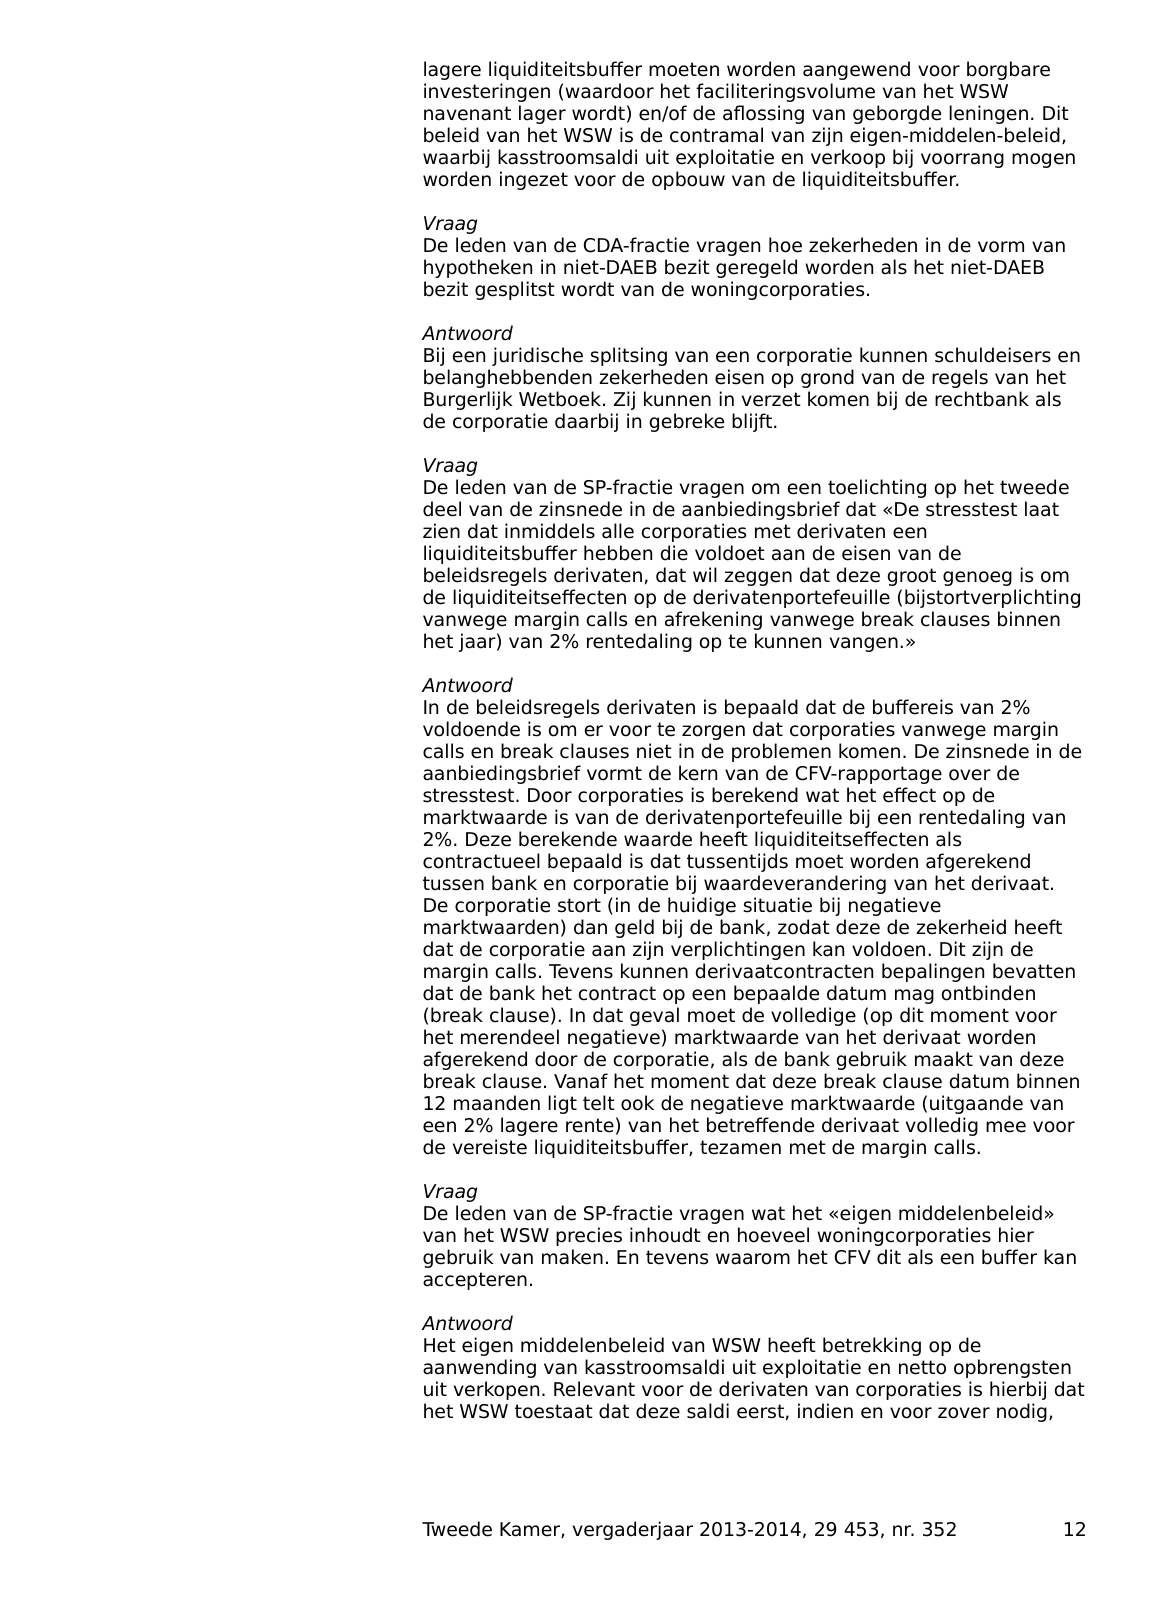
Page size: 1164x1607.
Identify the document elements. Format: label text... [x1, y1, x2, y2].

text De leden van de SP-fractie vragen wat het «eigen middelenbeleid» van het WSW precies inhoudt en hoeveel woningcorporaties hier gebruik van maken. En tevens waarom het CFV dit als een buffer kan accepteren. [422, 1203, 1087, 1291]
text De leden van de CDA-fractie vragen hoe zekerheden in de vorm van hypotheken in niet-DAEB bezit geregeld worden als het niet-DAEB bezit gesplitst wordt van de woningcorporaties. [422, 235, 1087, 301]
text Vraag [422, 455, 1087, 477]
text Bij een juridische splitsing van een corporatie kunnen schuldeisers en belanghebbenden zekerheden eisen op grond van de regels van het Burgerlijk Wetboek. Zij kunnen in verzet komen bij de rechtbank als de corporatie daarbij in gebreke blijft. [422, 345, 1087, 433]
text Vraag [422, 213, 1087, 235]
text Antwoord [422, 675, 1087, 697]
text Antwoord [422, 1313, 1087, 1335]
text Antwoord [422, 323, 1087, 345]
text Het eigen middelenbeleid van WSW heeft betrekking op de aanwending van kasstroomsaldi uit exploitatie en netto opbrengsten uit verkopen. Relevant voor de derivaten van corporaties is hierbij dat het WSW toestaat dat deze saldi eerst, indien en voor zover nodig, [422, 1335, 1087, 1423]
text De leden van de SP-fractie vragen om een toelichting op het tweede deel van de zinsnede in de aanbiedingsbrief dat «De stresstest laat zien dat inmiddels alle corporaties met derivaten een liquiditeitsbuffer hebben die voldoet aan de eisen van de beleidsregels derivaten, dat wil zeggen dat deze groot genoeg is om de liquiditeitseffecten op de derivatenportefeuille (bijstortverplichting vanwege margin calls en afrekening vanwege break clauses binnen het jaar) van 2% rentedaling op te kunnen vangen.» [422, 477, 1087, 653]
text lagere liquiditeitsbuffer moeten worden aangewend voor borgbare investeringen (waardoor het faciliteringsvolume van het WSW navenant lager wordt) en/of de aflossing van geborgde leningen. Dit beleid van het WSW is de contramal van zijn eigen-middelen-beleid, waarbij kasstroomsaldi uit exploitatie en verkoop bij voorrang mogen worden ingezet voor de opbouw van de liquiditeitsbuffer. [422, 59, 1087, 191]
text Vraag [422, 1181, 1087, 1203]
text In de beleidsregels derivaten is bepaald dat de buffereis van 2% voldoende is om er voor te zorgen dat corporaties vanwege margin calls en break clauses niet in de problemen komen. De zinsnede in de aanbiedingsbrief vormt de kern van de CFV-rapportage over de stresstest. Door corporaties is berekend wat het effect op de marktwaarde is van de derivatenportefeuille bij een rentedaling van 2%. Deze berekende waarde heeft liquiditeitseffecten als contractueel bepaald is dat tussentijds moet worden afgerekend tussen bank en corporatie bij waardeverandering van het derivaat. De corporatie stort (in de huidige situatie bij negatieve marktwaarden) dan geld bij de bank, zodat deze de zekerheid heeft dat de corporatie aan zijn verplichtingen kan voldoen. Dit zijn de margin calls. Tevens kunnen derivaatcontracten bepalingen bevatten dat de bank het contract op een bepaalde datum mag ontbinden (break clause). In dat geval moet de volledige (op dit moment voor het merendeel negatieve) marktwaarde van het derivaat worden afgerekend door de corporatie, als de bank gebruik maakt van deze break clause. Vanaf het moment dat deze break clause datum binnen 12 maanden ligt telt ook de negatieve marktwaarde (uitgaande van een 2% lagere rente) van het betreffende derivaat volledig mee voor de vereiste liquiditeitsbuffer, tezamen met de margin calls. [422, 697, 1087, 1159]
